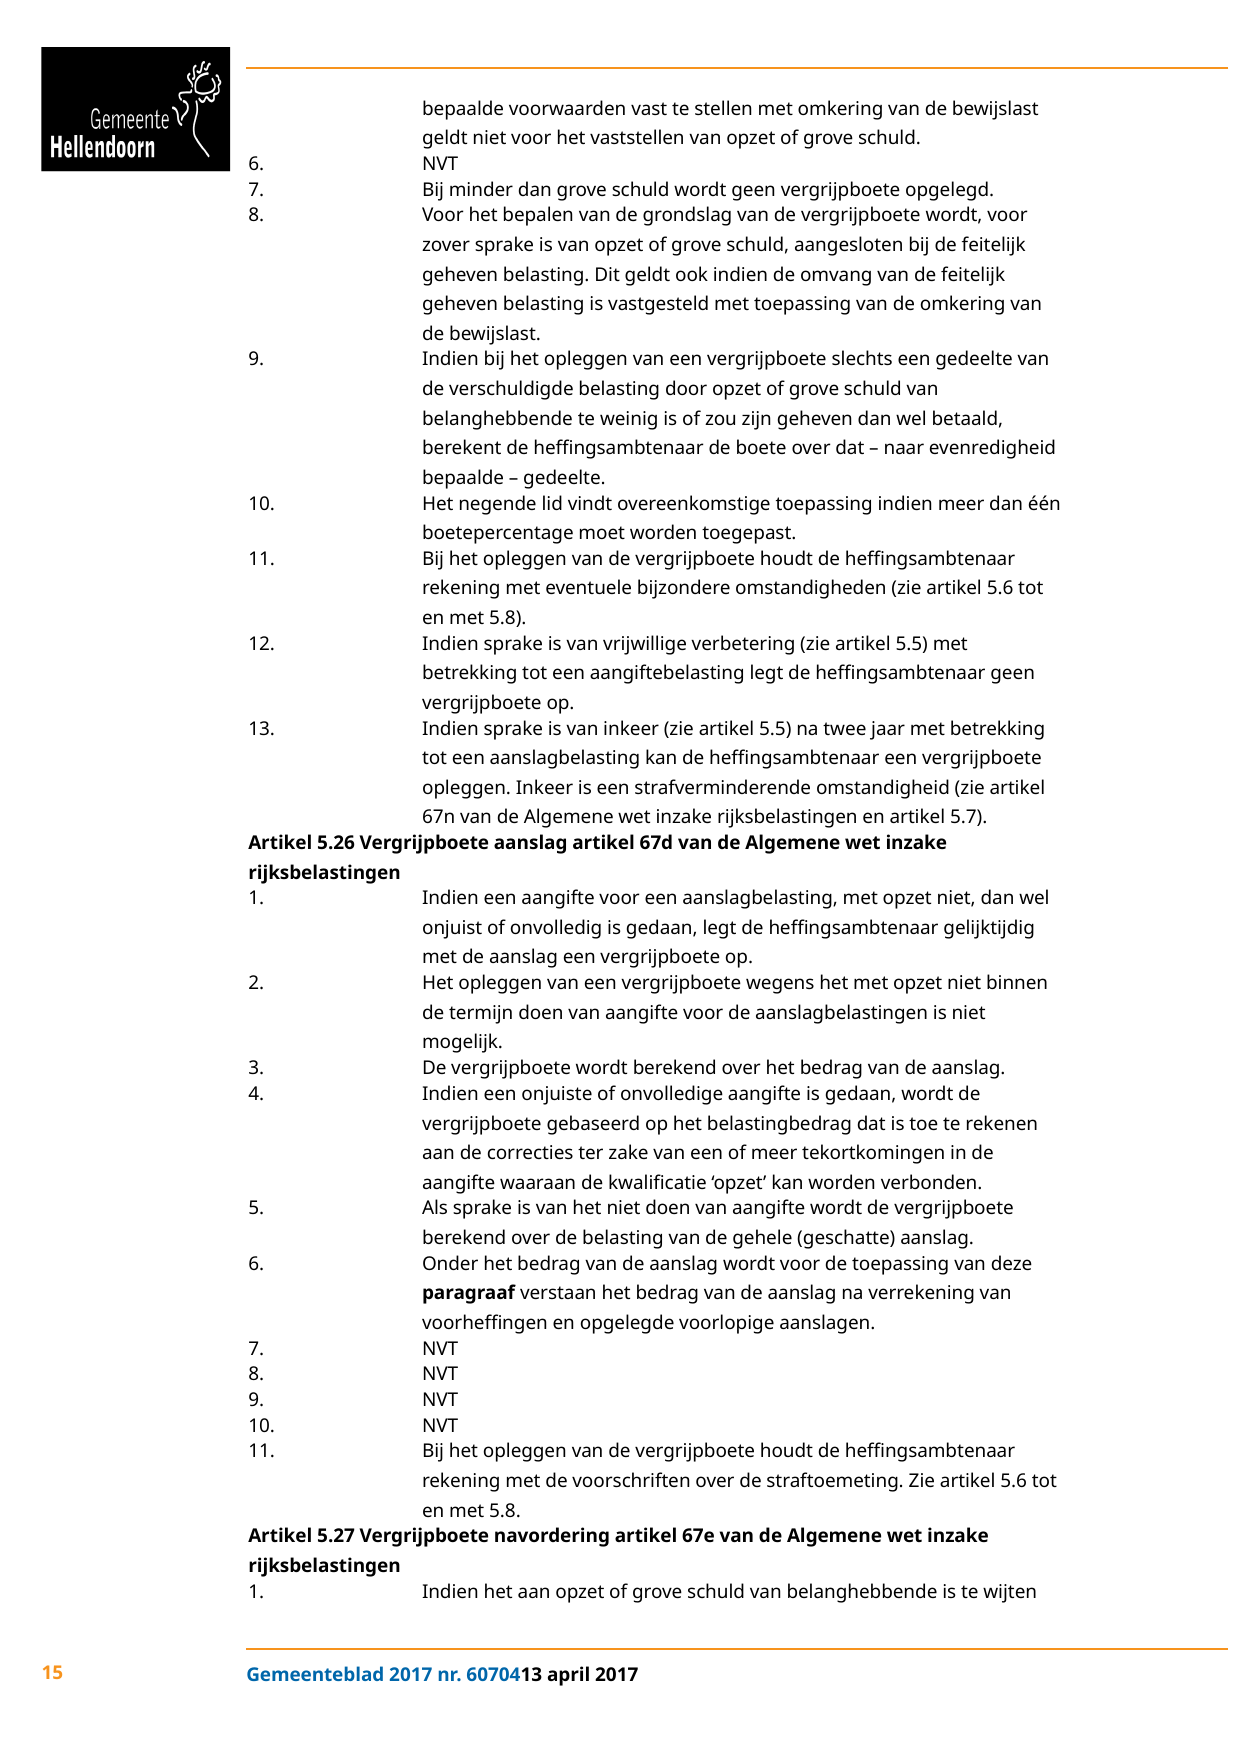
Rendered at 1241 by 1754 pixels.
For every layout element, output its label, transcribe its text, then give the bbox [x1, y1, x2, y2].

table_cell NVT [422, 1361, 1064, 1386]
table_cell 11. [248, 1438, 422, 1523]
table_cell Indien sprake is van inkeer (zie artikel 5.5) na twee jaar met betrekking tot een aanslagbelasting kan de heffingsambtenaar een vergrijpboete opleggen. Inkeer is een strafverminderende omstandigheid (zie artikel 67n van de Algemene wet inzake rijksbelastingen en artikel 5.7). [422, 715, 1064, 829]
table_cell [248, 95, 422, 150]
table_cell 4. [248, 1080, 422, 1194]
table_cell 6. [248, 150, 422, 176]
table_cell 13. [248, 715, 422, 829]
table_cell 9. [248, 346, 422, 490]
table_cell 8. [248, 1361, 422, 1386]
table_cell 10. [248, 1412, 422, 1438]
table_cell Voor het bepalen van de grondslag van de vergrijpboete wordt, voor zover sprake is van opzet of grove schuld, aangesloten bij de feitelijk geheven belasting. Dit geldt ook indien de omvang van de feitelijk geheven belasting is vastgesteld met toepassing van de omkering van de bewijslast. [422, 202, 1064, 346]
table_cell 7. [248, 176, 422, 202]
table_cell 9. [248, 1386, 422, 1412]
table_cell 2. [248, 970, 422, 1054]
table_cell Indien een onjuiste of onvolledige aangifte is gedaan, wordt de vergrijpboete gebaseerd op het belastingbedrag dat is toe te rekenen aan de correcties ter zake van een of meer tekortkomingen in de aangifte waaraan de kwalificatie ‘opzet’ kan worden verbonden. [422, 1080, 1064, 1194]
table_cell Indien sprake is van vrijwillige verbetering (zie artikel 5.5) met betrekking tot een aangiftebelasting legt de heffingsambtenaar geen vergrijpboete op. [422, 630, 1064, 715]
picture [41, 47, 231, 172]
table_cell Indien het aan opzet of grove schuld van belanghebbende is te wijten [422, 1578, 1064, 1604]
table_cell Het opleggen van een vergrijpboete wegens het met opzet niet binnen de termijn doen van aangifte voor de aanslagbelastingen is niet mogelijk. [422, 970, 1064, 1054]
table_cell NVT [422, 1412, 1064, 1438]
table_cell 10. [248, 490, 422, 545]
table_cell 12. [248, 630, 422, 715]
table_cell 8. [248, 202, 422, 346]
table_cell 3. [248, 1054, 422, 1080]
table_cell NVT [422, 1335, 1064, 1361]
table_cell De vergrijpboete wordt berekend over het bedrag van de aanslag. [422, 1054, 1064, 1080]
table_cell Het negende lid vindt overeenkomstige toepassing indien meer dan één boetepercentage moet worden toegepast. [422, 490, 1064, 545]
table_cell 5. [248, 1195, 422, 1250]
table_cell 7. [248, 1335, 422, 1361]
table_cell Onder het bedrag van de aanslag wordt voor de toepassing van deze paragraaf verstaan het bedrag van de aanslag na verrekening van voorheffingen en opgelegde voorlopige aanslagen. [422, 1250, 1064, 1335]
table_cell Artikel 5.26 Vergrijpboete aanslag artikel 67d van de Algemene wet inzake rijksbelastingen [248, 829, 1064, 884]
table_cell 1. [248, 885, 422, 969]
table_cell Bij het opleggen van de vergrijpboete houdt de heffingsambtenaar rekening met eventuele bijzondere omstandigheden (zie artikel 5.6 tot en met 5.8). [422, 545, 1064, 630]
table_cell bepaalde voorwaarden vast te stellen met omkering van de bewijslast geldt niet voor het vaststellen van opzet of grove schuld. [422, 95, 1064, 150]
table_cell 11. [248, 545, 422, 630]
table_cell Indien bij het opleggen van een vergrijpboete slechts een gedeelte van de verschuldigde belasting door opzet of grove schuld van belanghebbende te weinig is of zou zijn geheven dan wel betaald, berekent de heffingsambtenaar de boete over dat – naar evenredigheid bepaalde – gedeelte. [422, 346, 1064, 490]
table_cell 1. [248, 1578, 422, 1604]
table_cell Als sprake is van het niet doen van aangifte wordt de vergrijpboete berekend over de belasting van de gehele (geschatte) aanslag. [422, 1195, 1064, 1250]
table_cell Bij minder dan grove schuld wordt geen vergrijpboete opgelegd. [422, 176, 1064, 202]
table_cell Bij het opleggen van de vergrijpboete houdt de heffingsambtenaar rekening met de voorschriften over de straftoemeting. Zie artikel 5.6 tot en met 5.8. [422, 1438, 1064, 1523]
table_cell NVT [422, 150, 1064, 176]
table_cell Artikel 5.27 Vergrijpboete navordering artikel 67e van de Algemene wet inzake rijksbelastingen [248, 1523, 1064, 1578]
table_cell Indien een aangifte voor een aanslagbelasting, met opzet niet, dan wel onjuist of onvolledig is gedaan, legt de heffingsambtenaar gelijktijdig met de aanslag een vergrijpboete op. [422, 885, 1064, 969]
table_cell NVT [422, 1386, 1064, 1412]
table_cell 6. [248, 1250, 422, 1335]
